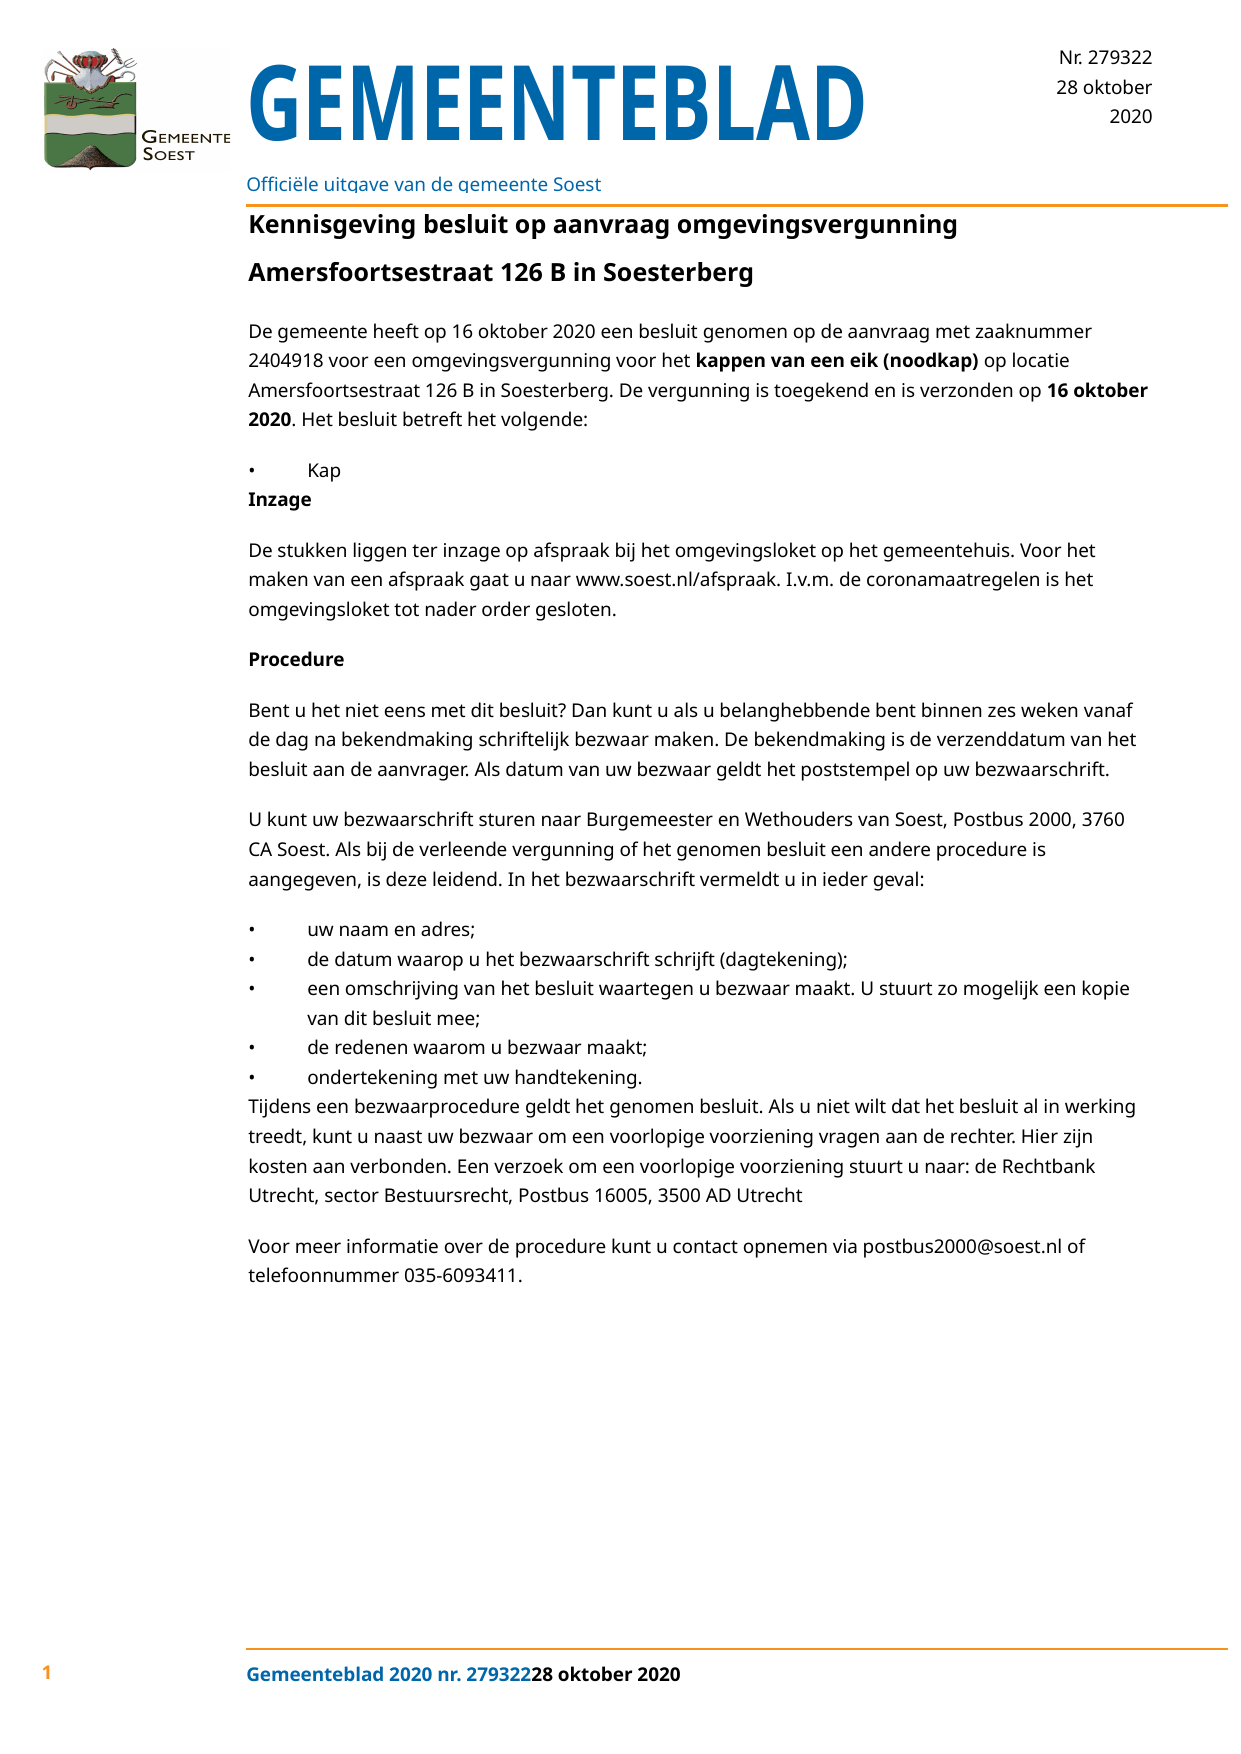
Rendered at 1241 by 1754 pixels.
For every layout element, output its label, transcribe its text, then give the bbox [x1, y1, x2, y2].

list ondertekening met uw handtekening. [248, 1064, 1152, 1090]
text De gemeente heeft op 16 oktober 2020 een besluit genomen op de aanvraag met zaaknummer 2404918 voor een omgevingsvergunning voor het kappen van een eik (noodkap) op locatie Amersfoortsestraat 126 B in Soesterberg. De vergunning is toegekend en is verzonden op 16 oktober 2020. Het besluit betreft het volgende: [248, 318, 1152, 432]
text Kennisgeving besluit op aanvraag omgevingsvergunning Amersfoortsestraat 126 B in Soesterberg [248, 207, 1152, 288]
text De stukken liggen ter inzage op afspraak bij het omgevingsloket op het gemeentehuis. Voor het maken van een afspraak gaat u naar www.soest.nl/afspraak. I.v.m. de coronamaatregelen is het omgevingsloket tot nader order gesloten. [248, 537, 1152, 622]
list Kap [248, 457, 1152, 483]
list uw naam en adres; [248, 916, 1152, 942]
picture [41, 47, 231, 172]
list de redenen waarom u bezwaar maakt; [248, 1034, 1152, 1060]
text Bent u het niet eens met dit besluit? Dan kunt u als u belanghebbende bent binnen zes weken vanaf de dag na bekendmaking schriftelijk bezwaar maken. De bekendmaking is de verzenddatum van het besluit aan de aanvrager. Als datum van uw bezwaar geldt het poststempel op uw bezwaarschrift. [248, 697, 1152, 782]
text U kunt uw bezwaarschrift sturen naar Burgemeester en Wethouders van Soest, Postbus 2000, 3760 CA Soest. Als bij de verleende vergunning of het genomen besluit een andere procedure is aangegeven, is deze leidend. In het bezwaarschrift vermeldt u in ieder geval: [248, 807, 1152, 892]
text Voor meer informatie over de procedure kunt u contact opnemen via postbus2000@soest.nl of telefoonnummer 035-6093411. [248, 1233, 1152, 1288]
text Inzage [248, 487, 1152, 512]
text Procedure [248, 647, 1152, 672]
text Tijdens een bezwaarprocedure geldt het genomen besluit. Als u niet wilt dat het besluit al in werking treedt, kunt u naast uw bezwaar om een voorlopige voorziening vragen aan de rechter. Hier zijn kosten aan verbonden. Een verzoek om een voorlopige voorziening stuurt u naar: de Rechtbank Utrecht, sector Bestuursrecht, Postbus 16005, 3500 AD Utrecht [248, 1094, 1152, 1208]
list een omschrijving van het besluit waartegen u bezwaar maakt. U stuurt zo mogelijk een kopie van dit besluit mee; [248, 975, 1152, 1031]
list de datum waarop u het bezwaarschrift schrijft (dagtekening); [248, 946, 1152, 972]
